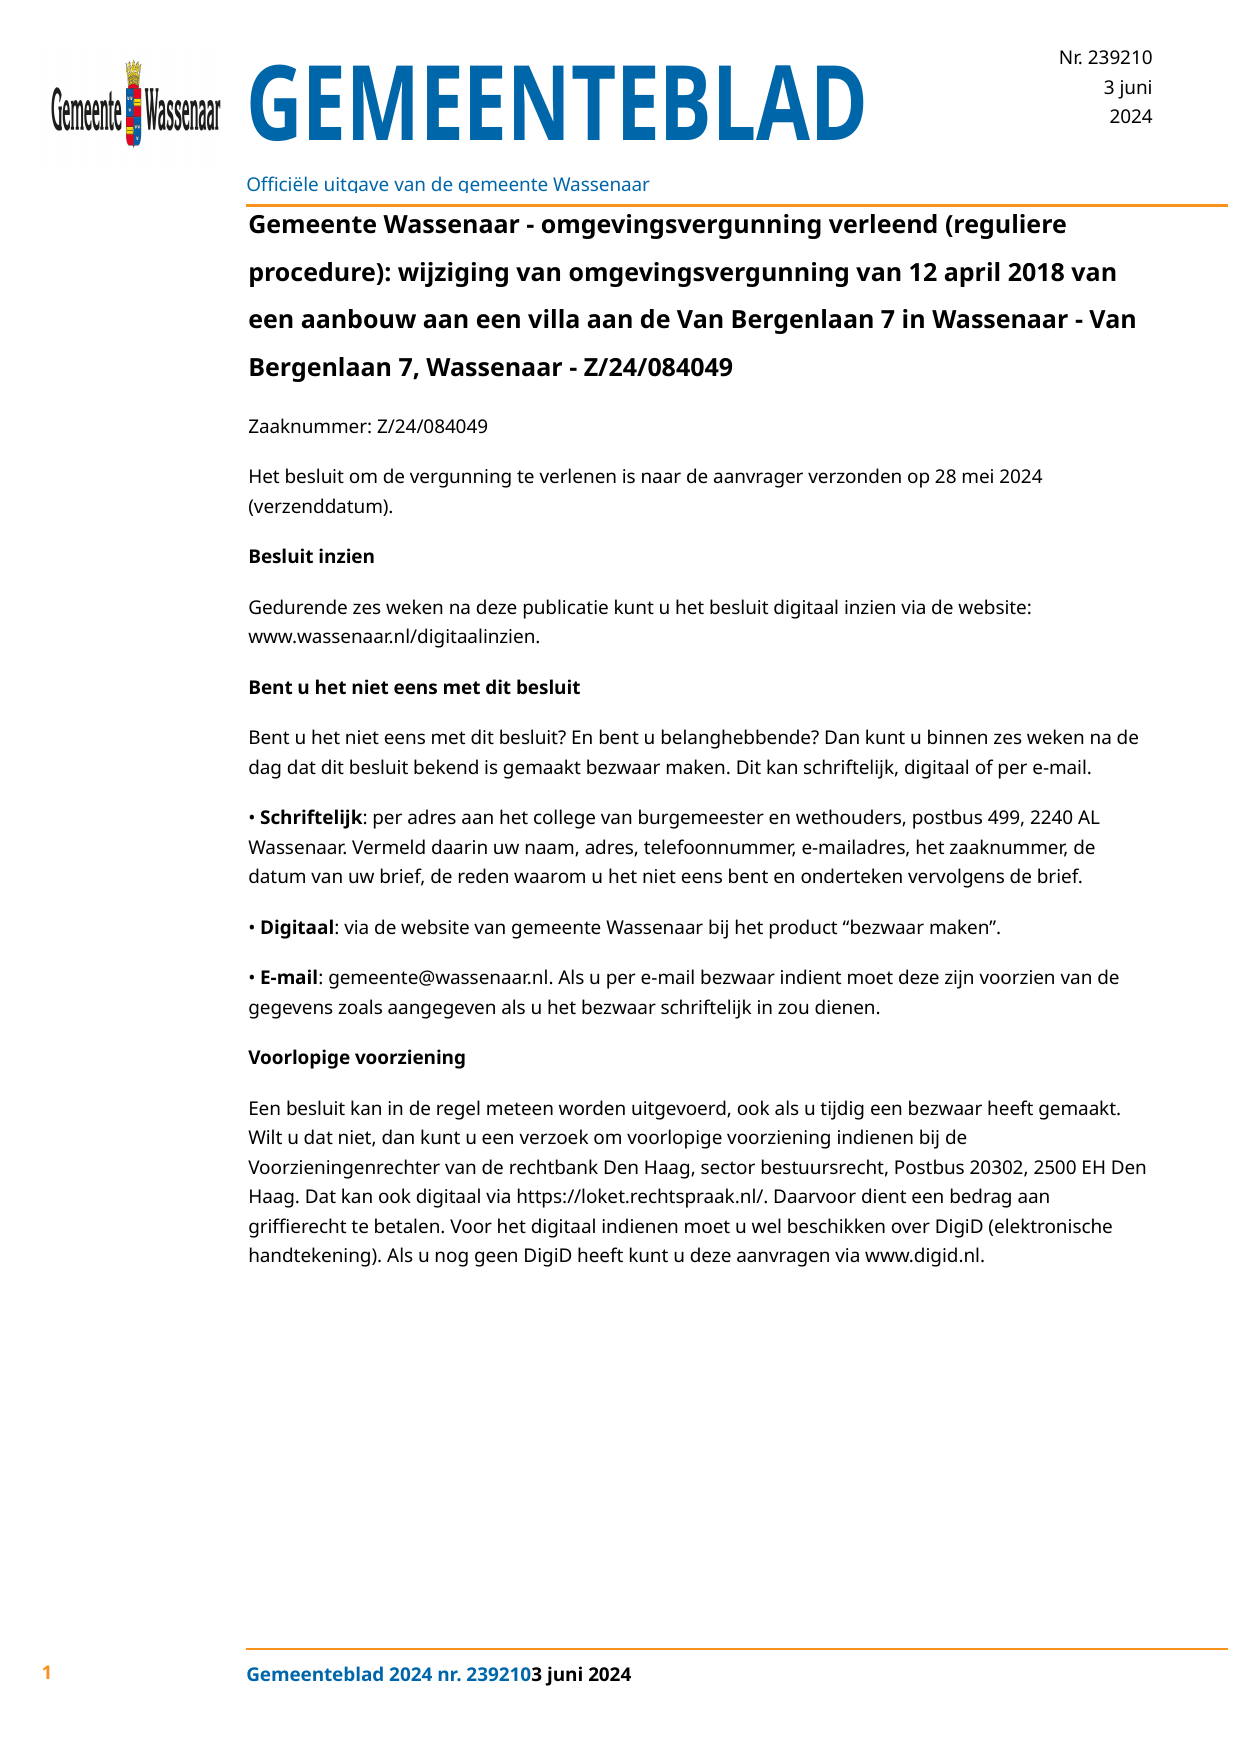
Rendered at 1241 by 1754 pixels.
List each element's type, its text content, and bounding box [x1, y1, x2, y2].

text Bent u het niet eens met dit besluit [248, 674, 1152, 700]
text Het besluit om de vergunning te verlenen is naar de aanvrager verzonden op 28 mei 2024 (verzenddatum). [248, 463, 1152, 519]
text Gemeente Wassenaar - omgevingsvergunning verleend (reguliere procedure): wijziging van omgevingsvergunning van 12 april 2018 van een aanbouw aan een villa aan de Van Bergenlaan 7 in Wassenaar - Van Bergenlaan 7, Wassenaar - Z/24/084049 [248, 207, 1152, 384]
text Zaaknummer: Z/24/084049 [248, 413, 1152, 439]
text Besluit inzien [248, 543, 1152, 569]
picture [41, 47, 231, 172]
text Voorlopige voorziening [248, 1044, 1152, 1070]
text • Digitaal: via de website van gemeente Wassenaar bij het product “bezwaar maken”. [248, 914, 1152, 940]
text • Schriftelijk: per adres aan het college van burgemeester en wethouders, postbus 499, 2240 AL Wassenaar. Vermeld daarin uw naam, adres, telefoonnummer, e-mailadres, het zaaknummer, de datum van uw brief, de reden waarom u het niet eens bent en onderteken vervolgens de brief. [248, 804, 1152, 889]
text • E-mail: gemeente@wassenaar.nl. Als u per e-mail bezwaar indient moet deze zijn voorzien van de gegevens zoals aangegeven als u het bezwaar schriftelijk in zou dienen. [248, 964, 1152, 1020]
text Gedurende zes weken na deze publicatie kunt u het besluit digitaal inzien via de website: www.wassenaar.nl/digitaalinzien. [248, 594, 1152, 649]
text Bent u het niet eens met dit besluit? En bent u belanghebbende? Dan kunt u binnen zes weken na de dag dat dit besluit bekend is gemaakt bezwaar maken. Dit kan schriftelijk, digitaal of per e-mail. [248, 724, 1152, 780]
text Een besluit kan in de regel meteen worden uitgevoerd, ook als u tijdig een bezwaar heeft gemaakt. Wilt u dat niet, dan kunt u een verzoek om voorlopige voorziening indienen bij de Voorzieningenrechter van de rechtbank Den Haag, sector bestuursrecht, Postbus 20302, 2500 EH Den Haag. Dat kan ook digitaal via https://loket.rechtspraak.nl/. Daarvoor dient een bedrag aan griffierecht te betalen. Voor het digitaal indienen moet u wel beschikken over DigiD (elektronische handtekening). Als u nog geen DigiD heeft kunt u deze aanvragen via www.digid.nl. [248, 1095, 1152, 1268]
